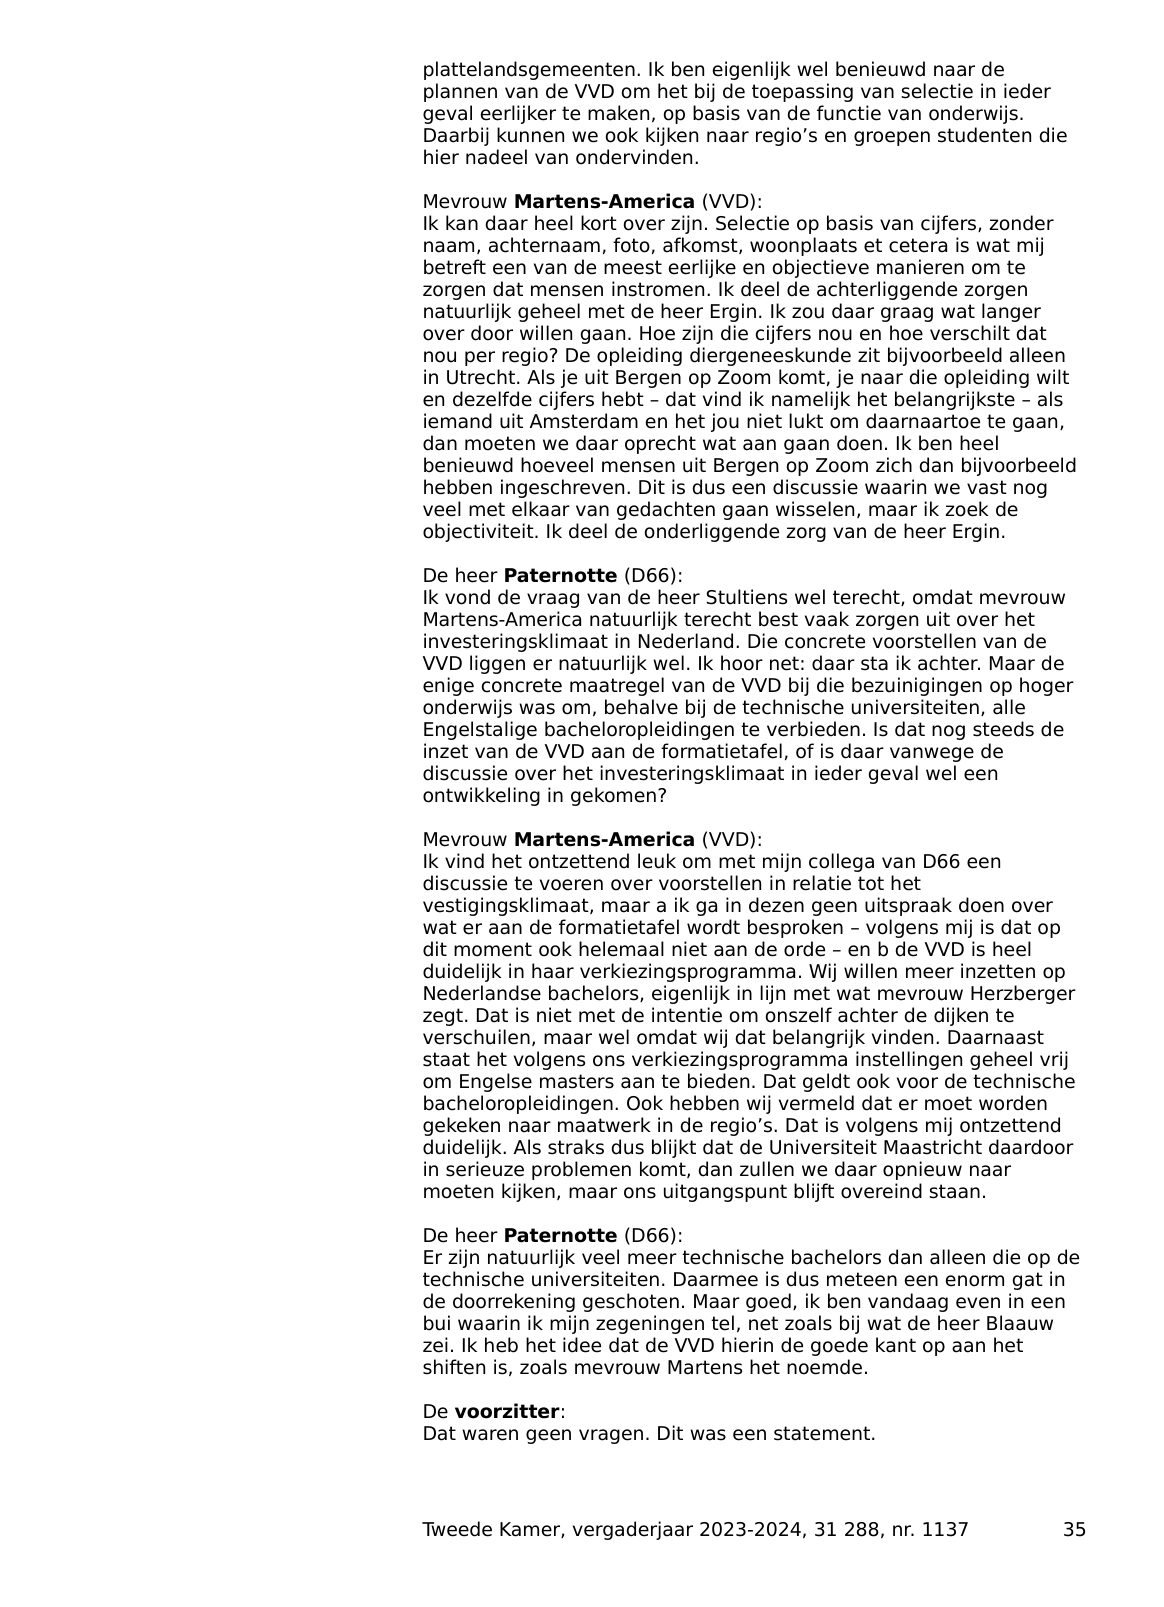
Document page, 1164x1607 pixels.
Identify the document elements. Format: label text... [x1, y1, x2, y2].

text Mevrouw Martens-America (VVD): [422, 829, 1087, 851]
text Ik vind het ontzettend leuk om met mijn collega van D66 een discussie te voeren over voorstellen in relatie tot het vestigingsklimaat, maar a ik ga in dezen geen uitspraak doen over wat er aan de formatietafel wordt besproken – volgens mij is dat op dit moment ook helemaal niet aan de orde – en b de VVD is heel duidelijk in haar verkiezingsprogramma. Wij willen meer inzetten op Nederlandse bachelors, eigenlijk in lijn met wat mevrouw Herzberger zegt. Dat is niet met de intentie om onszelf achter de dijken te verschuilen, maar wel omdat wij dat belangrijk vinden. Daarnaast staat het volgens ons verkiezingsprogramma instellingen geheel vrij om Engelse masters aan te bieden. Dat geldt ook voor de technische bacheloropleidingen. Ook hebben wij vermeld dat er moet worden gekeken naar maatwerk in de regio’s. Dat is volgens mij ontzettend duidelijk. Als straks dus blijkt dat de Universiteit Maastricht daardoor in serieuze problemen komt, dan zullen we daar opnieuw naar moeten kijken, maar ons uitgangspunt blijft overeind staan. [422, 851, 1087, 1203]
text Dat waren geen vragen. Dit was een statement. [422, 1423, 1087, 1445]
text plattelandsgemeenten. Ik ben eigenlijk wel benieuwd naar de plannen van de VVD om het bij de toepassing van selectie in ieder geval eerlijker te maken, op basis van de functie van onderwijs. Daarbij kunnen we ook kijken naar regio’s en groepen studenten die hier nadeel van ondervinden. [422, 59, 1087, 169]
text Mevrouw Martens-America (VVD): [422, 191, 1087, 213]
text Er zijn natuurlijk veel meer technische bachelors dan alleen die op de technische universiteiten. Daarmee is dus meteen een enorm gat in de doorrekening geschoten. Maar goed, ik ben vandaag even in een bui waarin ik mijn zegeningen tel, net zoals bij wat de heer Blaauw zei. Ik heb het idee dat de VVD hierin de goede kant op aan het shiften is, zoals mevrouw Martens het noemde. [422, 1247, 1087, 1379]
text De heer Paternotte (D66): [422, 1225, 1087, 1247]
text De heer Paternotte (D66): [422, 565, 1087, 587]
text Ik kan daar heel kort over zijn. Selectie op basis van cijfers, zonder naam, achternaam, foto, afkomst, woonplaats et cetera is wat mij betreft een van de meest eerlijke en objectieve manieren om te zorgen dat mensen instromen. Ik deel de achterliggende zorgen natuurlijk geheel met de heer Ergin. Ik zou daar graag wat langer over door willen gaan. Hoe zijn die cijfers nou en hoe verschilt dat nou per regio? De opleiding diergeneeskunde zit bijvoorbeeld alleen in Utrecht. Als je uit Bergen op Zoom komt, je naar die opleiding wilt en dezelfde cijfers hebt – dat vind ik namelijk het belangrijkste – als iemand uit Amsterdam en het jou niet lukt om daarnaartoe te gaan, dan moeten we daar oprecht wat aan gaan doen. Ik ben heel benieuwd hoeveel mensen uit Bergen op Zoom zich dan bijvoorbeeld hebben ingeschreven. Dit is dus een discussie waarin we vast nog veel met elkaar van gedachten gaan wisselen, maar ik zoek de objectiviteit. Ik deel de onderliggende zorg van de heer Ergin. [422, 213, 1087, 543]
text Ik vond de vraag van de heer Stultiens wel terecht, omdat mevrouw Martens-America natuurlijk terecht best vaak zorgen uit over het investeringsklimaat in Nederland. Die concrete voorstellen van de VVD liggen er natuurlijk wel. Ik hoor net: daar sta ik achter. Maar de enige concrete maatregel van de VVD bij die bezuinigingen op hoger onderwijs was om, behalve bij de technische universiteiten, alle Engelstalige bacheloropleidingen te verbieden. Is dat nog steeds de inzet van de VVD aan de formatietafel, of is daar vanwege de discussie over het investeringsklimaat in ieder geval wel een ontwikkeling in gekomen? [422, 587, 1087, 807]
text De voorzitter: [422, 1401, 1087, 1423]
